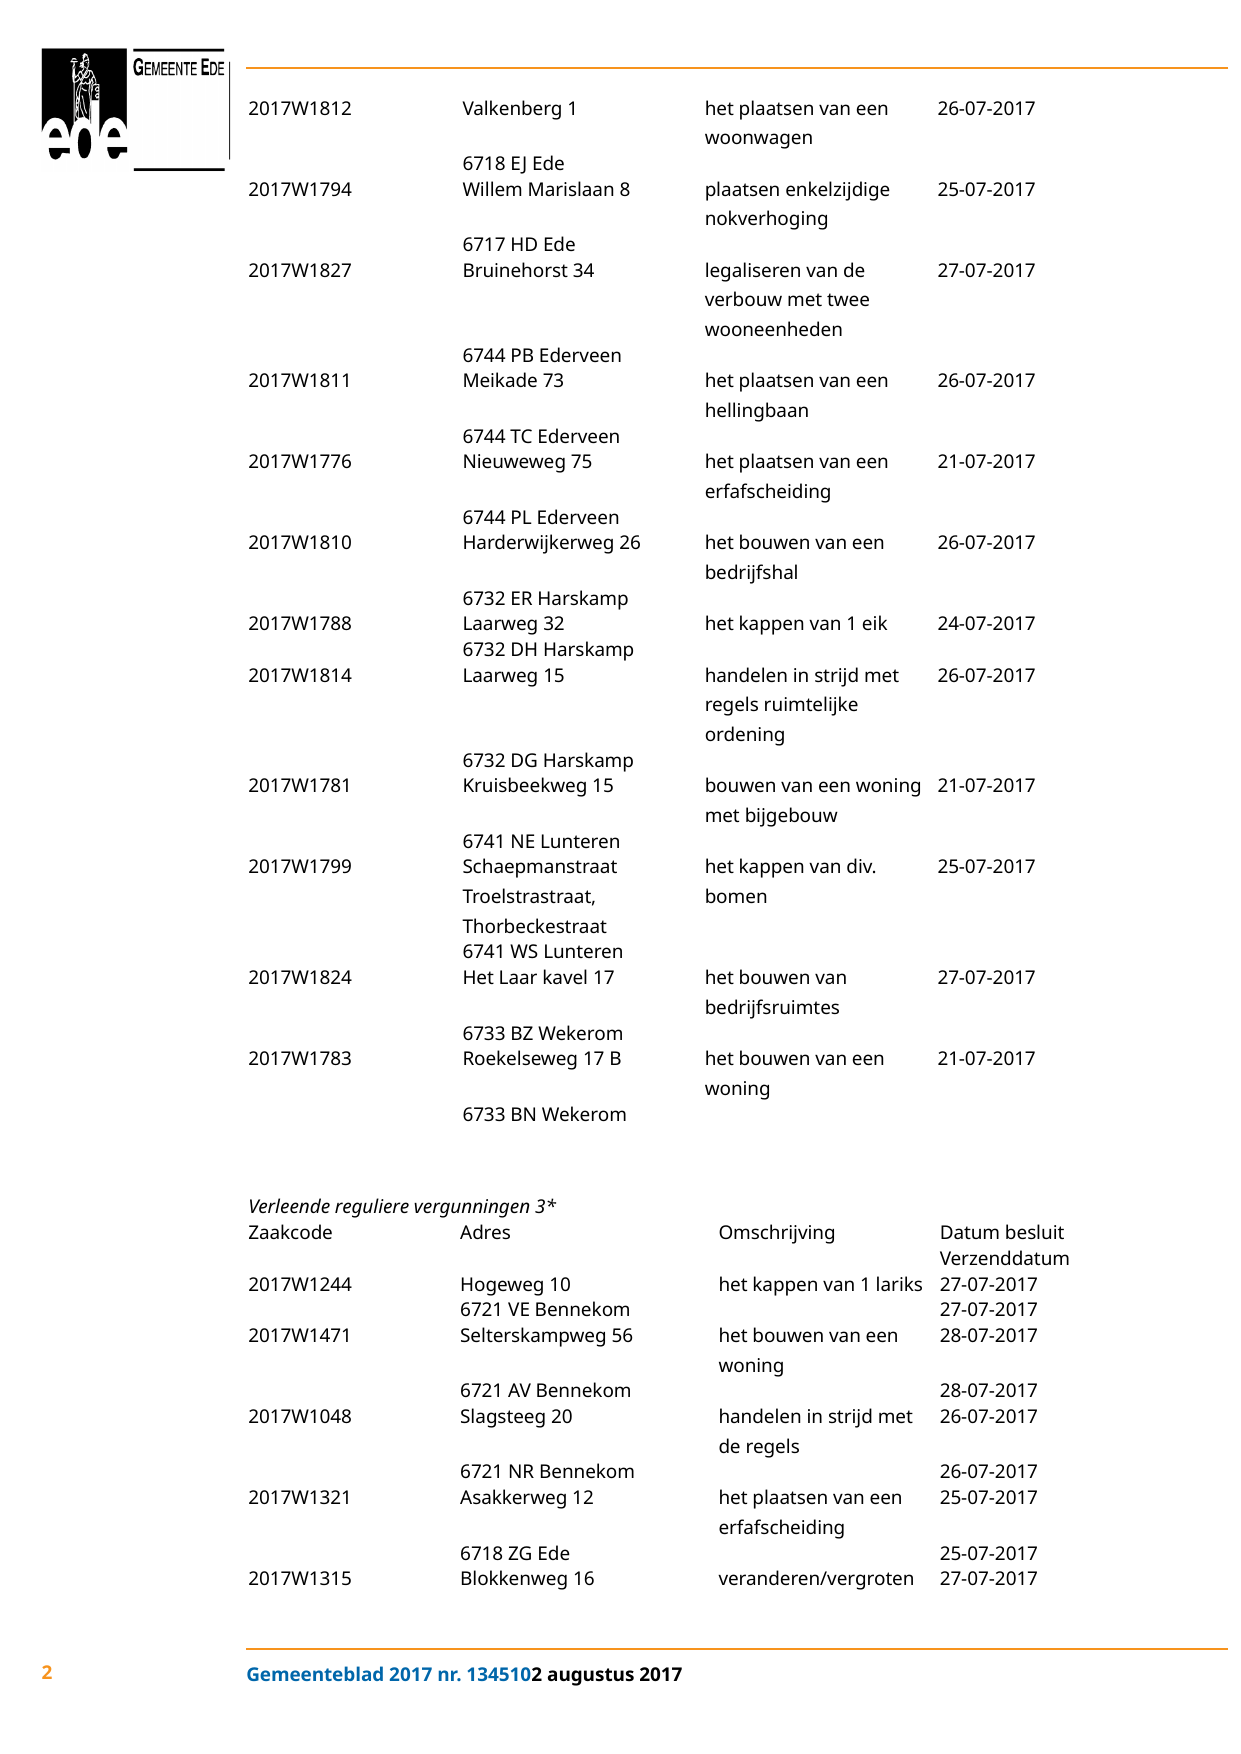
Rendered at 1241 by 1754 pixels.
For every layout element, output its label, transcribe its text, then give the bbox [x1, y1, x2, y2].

table_cell [705, 1020, 937, 1045]
table_header Adres [460, 1220, 718, 1245]
table_header Datum besluit [940, 1220, 1152, 1245]
table_cell 2017W1321 [248, 1485, 460, 1540]
table_cell plaatsen enkelzijdige nokverhoging [705, 176, 937, 231]
table_cell Hogeweg 10 [460, 1271, 718, 1297]
table_cell [248, 423, 462, 448]
table_cell 2017W1827 [248, 257, 462, 342]
table_cell Roekelseweg 17 B [462, 1045, 704, 1101]
table_cell 2017W1783 [248, 1045, 462, 1101]
table_cell 6721 VE Bennekom [460, 1297, 718, 1322]
table_cell [937, 1020, 1152, 1045]
table_cell 6718 ZG Ede [460, 1540, 718, 1566]
table_cell 6741 WS Lunteren [462, 939, 704, 964]
table_cell [937, 1101, 1152, 1126]
table_cell Verzenddatum [940, 1245, 1152, 1271]
table_cell 2017W1244 [248, 1271, 460, 1297]
table_cell [248, 504, 462, 529]
text Verleende reguliere vergunningen 3* [248, 1194, 1152, 1219]
table_cell het bouwen van een bedrijfshal [705, 530, 937, 585]
table_cell [937, 342, 1152, 367]
table_cell [937, 747, 1152, 773]
table_cell [248, 828, 462, 854]
table_cell 2017W1315 [248, 1566, 460, 1591]
table_cell 2017W1799 [248, 854, 462, 939]
table_cell Willem Marislaan 8 [462, 176, 704, 231]
table_cell [705, 636, 937, 662]
table_cell [718, 1378, 939, 1403]
table_cell Harderwijkerweg 26 [462, 530, 704, 585]
table_cell 26-07-2017 [937, 368, 1152, 423]
table_cell [937, 504, 1152, 529]
table_cell [705, 504, 937, 529]
table_cell 6744 PL Ederveen [462, 504, 704, 529]
table_cell [937, 636, 1152, 662]
table_cell [937, 939, 1152, 964]
table_cell 2017W1824 [248, 964, 462, 1020]
table_cell [937, 423, 1152, 448]
table_cell [248, 1020, 462, 1045]
table_cell 27-07-2017 [937, 964, 1152, 1020]
table_cell 25-07-2017 [937, 176, 1152, 231]
table_cell 6733 BZ Wekerom [462, 1020, 704, 1045]
table_cell het kappen van 1 eik [705, 611, 937, 636]
table_cell 27-07-2017 [940, 1566, 1152, 1591]
table_cell [248, 1378, 460, 1403]
table_cell 26-07-2017 [940, 1459, 1152, 1484]
table_header Omschrijving [718, 1220, 939, 1245]
table_cell Valkenberg 1 [462, 95, 704, 150]
table_cell 6717 HD Ede [462, 231, 704, 257]
table_cell Slagsteeg 20 [460, 1404, 718, 1459]
table_cell [248, 747, 462, 773]
table_cell 28-07-2017 [940, 1378, 1152, 1403]
table_cell 24-07-2017 [937, 611, 1152, 636]
table_cell bouwen van een woning met bijgebouw [705, 773, 937, 828]
table_cell [718, 1245, 939, 1271]
table_cell 26-07-2017 [937, 95, 1152, 150]
table_cell 6721 AV Bennekom [460, 1378, 718, 1403]
table_cell 26-07-2017 [937, 662, 1152, 747]
table_cell Blokkenweg 16 [460, 1566, 718, 1591]
table_cell [718, 1540, 939, 1566]
table_cell [248, 1101, 462, 1126]
table_cell legaliseren van de verbouw met twee wooneenheden [705, 257, 937, 342]
table_cell [705, 585, 937, 611]
table_cell 27-07-2017 [940, 1271, 1152, 1297]
table_cell 21-07-2017 [937, 449, 1152, 504]
table_cell [705, 150, 937, 176]
table_cell 25-07-2017 [940, 1485, 1152, 1540]
table_cell Laarweg 15 [462, 662, 704, 747]
table_cell 27-07-2017 [940, 1297, 1152, 1322]
table_cell [937, 828, 1152, 854]
table_cell het kappen van 1 lariks [718, 1271, 939, 1297]
table_cell [937, 150, 1152, 176]
table_cell 21-07-2017 [937, 773, 1152, 828]
table_cell 2017W1811 [248, 368, 462, 423]
table_cell handelen in strijd met de regels [718, 1404, 939, 1459]
table_cell 26-07-2017 [937, 530, 1152, 585]
table_cell 25-07-2017 [937, 854, 1152, 939]
table_cell 28-07-2017 [940, 1323, 1152, 1378]
table_cell het plaatsen van een erfafscheiding [705, 449, 937, 504]
table_cell veranderen/vergroten [718, 1566, 939, 1591]
table_cell 2017W1048 [248, 1404, 460, 1459]
table_cell Selterskampweg 56 [460, 1323, 718, 1378]
table_cell Schaepmanstraat Troelstrastraat, Thorbeckestraat [462, 854, 704, 939]
table_cell 27-07-2017 [937, 257, 1152, 342]
table_cell 2017W1788 [248, 611, 462, 636]
table_cell [248, 150, 462, 176]
table_cell [248, 939, 462, 964]
table_cell 2017W1812 [248, 95, 462, 150]
table_cell het plaatsen van een woonwagen [705, 95, 937, 150]
table_cell [705, 231, 937, 257]
table_cell 6744 TC Ederveen [462, 423, 704, 448]
table_cell [248, 585, 462, 611]
picture [41, 47, 231, 172]
table_cell het bouwen van een woning [705, 1045, 937, 1101]
table_cell 6741 NE Lunteren [462, 828, 704, 854]
table_cell het plaatsen van een hellingbaan [705, 368, 937, 423]
table_cell Asakkerweg 12 [460, 1485, 718, 1540]
table_cell [705, 423, 937, 448]
table_cell [248, 231, 462, 257]
table_cell [705, 342, 937, 367]
table_cell [248, 1459, 460, 1484]
table_cell [460, 1245, 718, 1271]
table_cell het kappen van div. bomen [705, 854, 937, 939]
table_cell [248, 342, 462, 367]
table_cell 2017W1776 [248, 449, 462, 504]
table_cell Nieuweweg 75 [462, 449, 704, 504]
table_cell [705, 1101, 937, 1126]
table_cell het bouwen van bedrijfsruimtes [705, 964, 937, 1020]
table_cell [248, 1245, 460, 1271]
table_cell 26-07-2017 [940, 1404, 1152, 1459]
table_cell 6732 DG Harskamp [462, 747, 704, 773]
table_cell 6733 BN Wekerom [462, 1101, 704, 1126]
table_cell Kruisbeekweg 15 [462, 773, 704, 828]
table_cell Laarweg 32 [462, 611, 704, 636]
table_cell [248, 1297, 460, 1322]
table_cell [718, 1297, 939, 1322]
table_cell [705, 828, 937, 854]
table_cell 6718 EJ Ede [462, 150, 704, 176]
table_cell Meikade 73 [462, 368, 704, 423]
table_cell [718, 1459, 939, 1484]
table_cell 6732 ER Harskamp [462, 585, 704, 611]
table_header Zaakcode [248, 1220, 460, 1245]
table_cell [937, 585, 1152, 611]
table_cell 6732 DH Harskamp [462, 636, 704, 662]
table_cell [705, 939, 937, 964]
table_cell Bruinehorst 34 [462, 257, 704, 342]
table_cell 6744 PB Ederveen [462, 342, 704, 367]
table_cell Het Laar kavel 17 [462, 964, 704, 1020]
table_cell handelen in strijd met regels ruimtelijke ordening [705, 662, 937, 747]
table_cell [705, 747, 937, 773]
table_cell 2017W1810 [248, 530, 462, 585]
table_cell het bouwen van een woning [718, 1323, 939, 1378]
table_cell het plaatsen van een erfafscheiding [718, 1485, 939, 1540]
table_cell 2017W1814 [248, 662, 462, 747]
table_cell 2017W1781 [248, 773, 462, 828]
table_cell [248, 1540, 460, 1566]
table_cell 2017W1794 [248, 176, 462, 231]
table_cell 25-07-2017 [940, 1540, 1152, 1566]
table_cell [248, 636, 462, 662]
table_cell 2017W1471 [248, 1323, 460, 1378]
table_cell 6721 NR Bennekom [460, 1459, 718, 1484]
table_cell 21-07-2017 [937, 1045, 1152, 1101]
table_cell [937, 231, 1152, 257]
